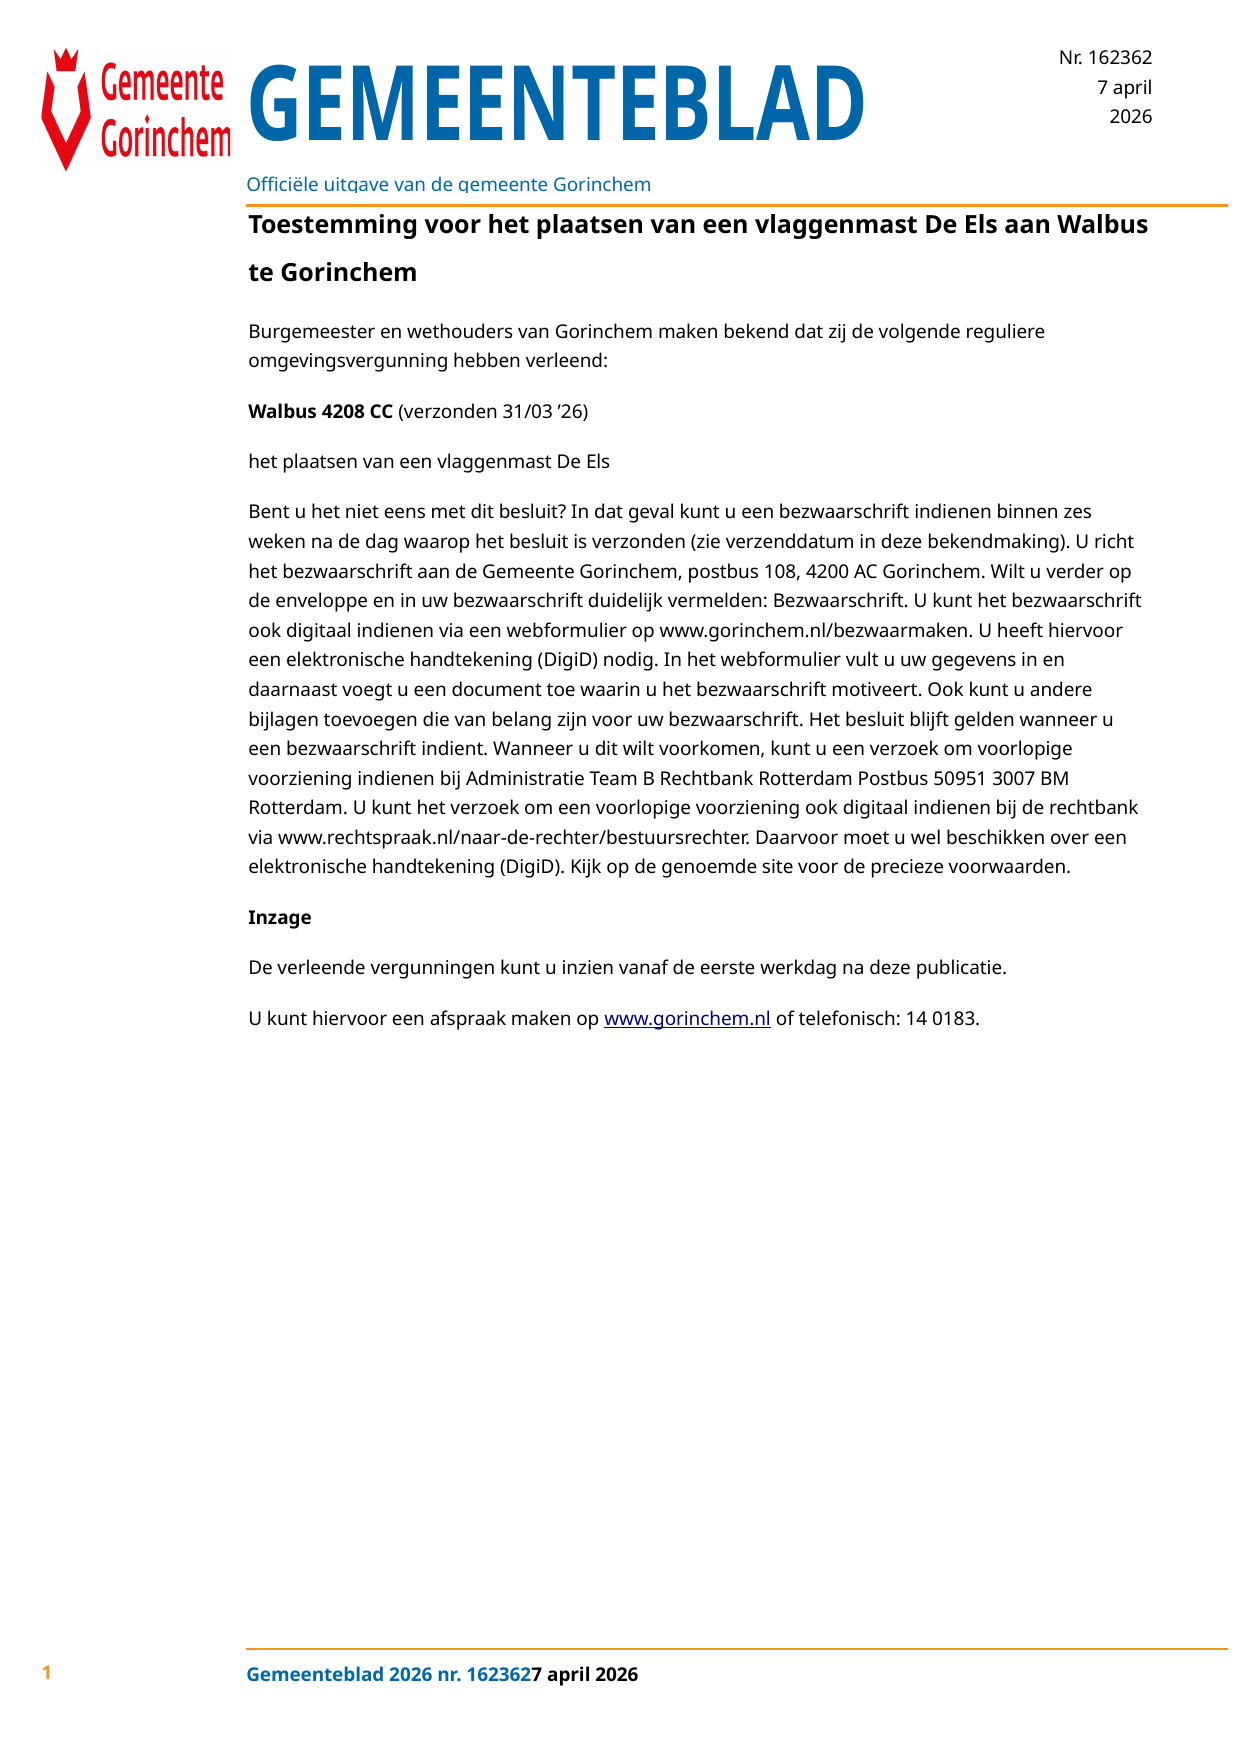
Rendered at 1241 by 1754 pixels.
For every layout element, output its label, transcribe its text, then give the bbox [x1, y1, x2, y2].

text U kunt hiervoor een afspraak maken op www.gorinchem.nl of telefonisch: 14 0183. [248, 1005, 1152, 1031]
text het plaatsen van een vlaggenmast De Els [248, 448, 1152, 474]
text Burgemeester en wethouders van Gorinchem maken bekend dat zij de volgende reguliere omgevingsvergunning hebben verleend: [248, 318, 1152, 373]
text Toestemming voor het plaatsen van een vlaggenmast De Els aan Walbus te Gorinchem [248, 207, 1152, 288]
text Bent u het niet eens met dit besluit? In dat geval kunt u een bezwaarschrift indienen binnen zes weken na de dag waarop het besluit is verzonden (zie verzenddatum in deze bekendmaking). U richt het bezwaarschrift aan de Gemeente Gorinchem, postbus 108, 4200 AC Gorinchem. Wilt u verder op de enveloppe en in uw bezwaarschrift duidelijk vermelden: Bezwaarschrift. U kunt het bezwaarschrift ook digitaal indienen via een webformulier op www.gorinchem.nl/bezwaarmaken. U heeft hiervoor een elektronische handtekening (DigiD) nodig. In het webformulier vult u uw gegevens in en daarnaast voegt u een document toe waarin u het bezwaarschrift motiveert. Ook kunt u andere bijlagen toevoegen die van belang zijn voor uw bezwaarschrift. Het besluit blijft gelden wanneer u een bezwaarschrift indient. Wanneer u dit wilt voorkomen, kunt u een verzoek om voorlopige voorziening indienen bij Administratie Team B Rechtbank Rotterdam Postbus 50951 3007 BM Rotterdam. U kunt het verzoek om een voorlopige voorziening ook digitaal indienen bij de rechtbank via www.rechtspraak.nl/naar-de-rechter/bestuursrechter. Daarvoor moet u wel beschikken over een elektronische handtekening (DigiD). Kijk op de genoemde site voor de precieze voorwaarden. [248, 499, 1152, 879]
text Walbus 4208 CC (verzonden 31/03 ’26) [248, 398, 1152, 424]
text De verleende vergunningen kunt u inzien vanaf de eerste werkdag na deze publicatie. [248, 954, 1152, 980]
text Inzage [248, 904, 1152, 930]
picture [41, 47, 231, 172]
